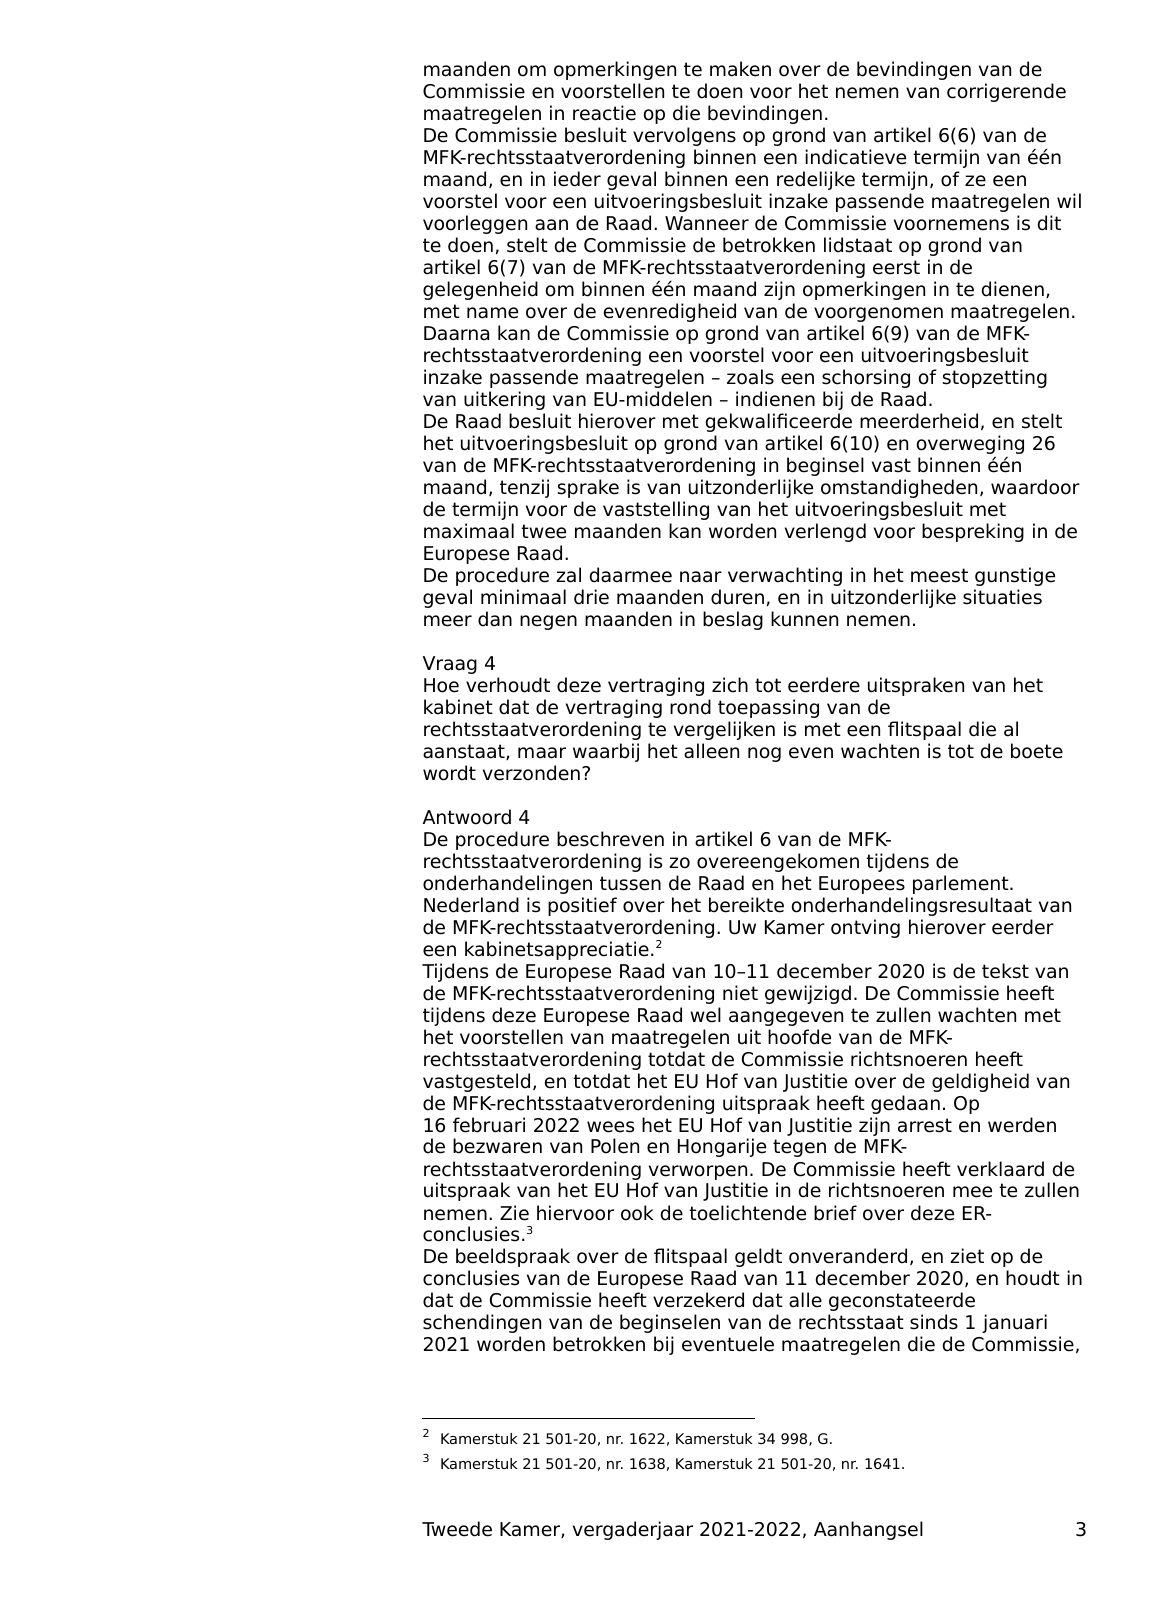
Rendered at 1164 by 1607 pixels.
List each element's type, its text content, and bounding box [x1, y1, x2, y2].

text Kamerstuk 21 501-20, nr. 1638, Kamerstuk 21 501-20, nr. 1641. [422, 1452, 1087, 1474]
text Hoe verhoudt deze vertraging zich tot eerdere uitspraken van het kabinet dat de vertraging rond toepassing van de rechtsstaatverordening te vergelijken is met een flitspaal die al aanstaat, maar waarbij het alleen nog even wachten is tot de boete wordt verzonden? [422, 675, 1087, 784]
text maanden om opmerkingen te maken over de bevindingen van de Commissie en voorstellen te doen voor het nemen van corrigerende maatregelen in reactie op die bevindingen. [422, 59, 1087, 125]
text Daarna kan de Commissie op grond van artikel 6(9) van de MFK-rechtsstaatverordening een voorstel voor een uitvoeringsbesluit inzake passende maatregelen – zoals een schorsing of stopzetting van uitkering van EU-middelen – indienen bij de Raad. [422, 323, 1087, 411]
text Kamerstuk 21 501-20, nr. 1622, Kamerstuk 34 998, G. [422, 1427, 1087, 1449]
text De beeldspraak over de flitspaal geldt onveranderd, en ziet op de conclusies van de Europese Raad van 11 december 2020, en houdt in dat de Commissie heeft verzekerd dat alle geconstateerde schendingen van de beginselen van de rechtsstaat sinds 1 januari 2021 worden betrokken bij eventuele maatregelen die de Commissie, [422, 1246, 1087, 1356]
text Vraag 4 [422, 653, 1087, 675]
text Antwoord 4 [422, 807, 1087, 829]
text De procedure beschreven in artikel 6 van de MFK-rechtsstaatverordening is zo overeengekomen tijdens de onderhandelingen tussen de Raad en het Europees parlement. Nederland is positief over het bereikte onderhandelingsresultaat van de MFK-rechtsstaatverordening. Uw Kamer ontving hierover eerder een kabinetsappreciatie. [422, 829, 1087, 961]
text De Commissie besluit vervolgens op grond van artikel 6(6) van de MFK-rechtsstaatverordening binnen een indicatieve termijn van één maand, en in ieder geval binnen een redelijke termijn, of ze een voorstel voor een uitvoeringsbesluit inzake passende maatregelen wil voorleggen aan de Raad. Wanneer de Commissie voornemens is dit te doen, stelt de Commissie de betrokken lidstaat op grond van artikel 6(7) van de MFK-rechtsstaatverordening eerst in de gelegenheid om binnen één maand zijn opmerkingen in te dienen, met name over de evenredigheid van de voorgenomen maatregelen. [422, 125, 1087, 323]
text De Raad besluit hierover met gekwalificeerde meerderheid, en stelt het uitvoeringsbesluit op grond van artikel 6(10) en overweging 26 van de MFK-rechtsstaatverordening in beginsel vast binnen één maand, tenzij sprake is van uitzonderlijke omstandigheden, waardoor de termijn voor de vaststelling van het uitvoeringsbesluit met maximaal twee maanden kan worden verlengd voor bespreking in de Europese Raad. [422, 411, 1087, 564]
text De procedure zal daarmee naar verwachting in het meest gunstige geval minimaal drie maanden duren, en in uitzonderlijke situaties meer dan negen maanden in beslag kunnen nemen. [422, 564, 1087, 631]
text Tijdens de Europese Raad van 10–11 december 2020 is de tekst van de MFK-rechtsstaatverordening niet gewijzigd. De Commissie heeft tijdens deze Europese Raad wel aangegeven te zullen wachten met het voorstellen van maatregelen uit hoofde van de MFK-rechtsstaatverordening totdat de Commissie richtsnoeren heeft vastgesteld, en totdat het EU Hof van Justitie over de geldigheid van de MFK-rechtsstaatverordening uitspraak heeft gedaan. Op 16 februari 2022 wees het EU Hof van Justitie zijn arrest en werden de bezwaren van Polen en Hongarije tegen de MFK-rechtsstaatverordening verworpen. De Commissie heeft verklaard de uitspraak van het EU Hof van Justitie in de richtsnoeren mee te zullen nemen. Zie hiervoor ook de toelichtende brief over deze ER-conclusies. [422, 961, 1087, 1246]
